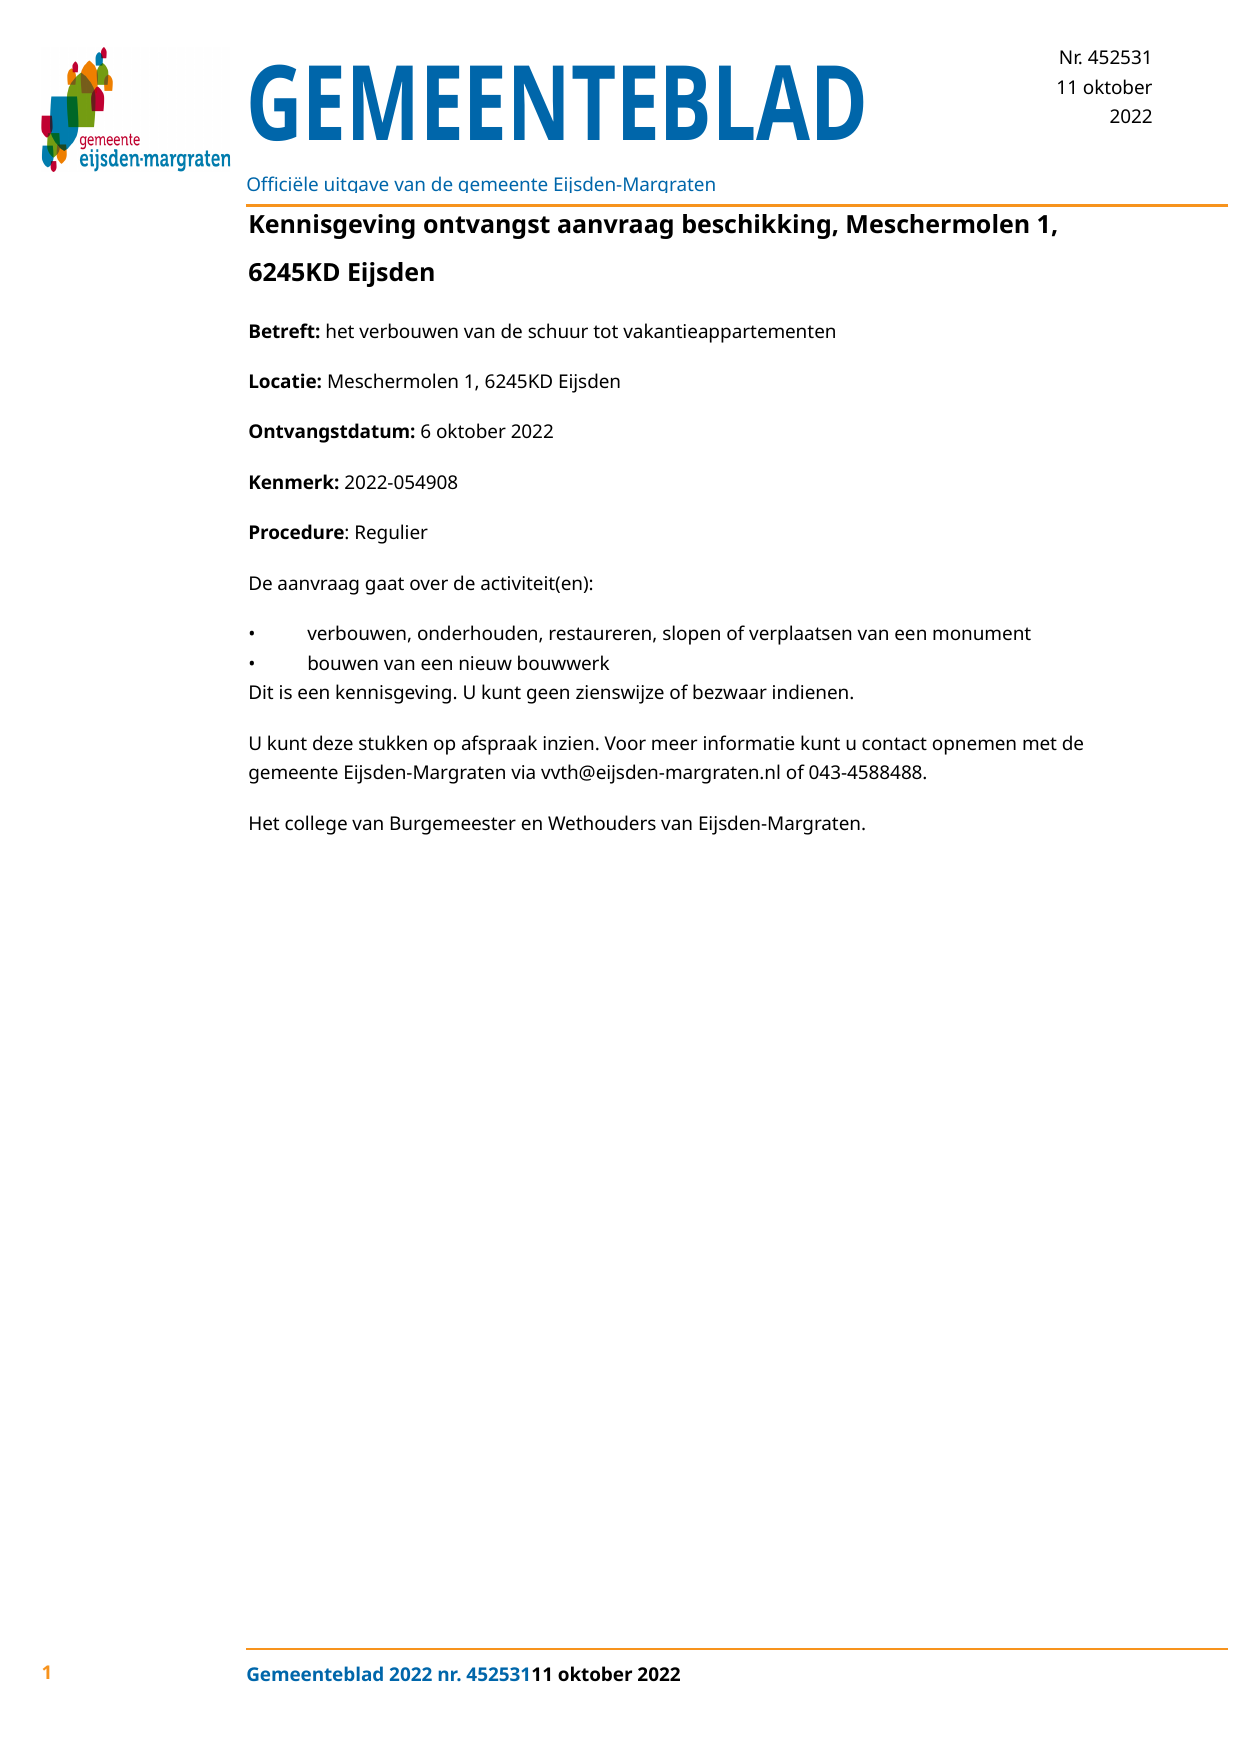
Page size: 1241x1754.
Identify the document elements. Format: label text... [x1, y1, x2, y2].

text Kennisgeving ontvangst aanvraag beschikking, Meschermolen 1, 6245KD Eijsden [248, 207, 1152, 288]
text U kunt deze stukken op afspraak inzien. Voor meer informatie kunt u contact opnemen met de gemeente Eijsden-Margraten via vvth@eijsden-margraten.nl of 043-4588488. [248, 730, 1152, 785]
picture [41, 47, 231, 172]
text Dit is een kennisgeving. U kunt geen zienswijze of bezwaar indienen. [248, 679, 1152, 705]
text Kenmerk: 2022-054908 [248, 469, 1152, 495]
text Het college van Burgemeester en Wethouders van Eijsden-Margraten. [248, 810, 1152, 836]
text Procedure: Regulier [248, 519, 1152, 545]
list bouwen van een nieuw bouwwerk [248, 650, 1152, 676]
text Ontvangstdatum: 6 oktober 2022 [248, 419, 1152, 444]
text De aanvraag gaat over de activiteit(en): [248, 570, 1152, 596]
text Locatie: Meschermolen 1, 6245KD Eijsden [248, 368, 1152, 394]
text Betreft: het verbouwen van de schuur tot vakantieappartementen [248, 318, 1152, 344]
list verbouwen, onderhouden, restaureren, slopen of verplaatsen van een monument [248, 620, 1152, 646]
